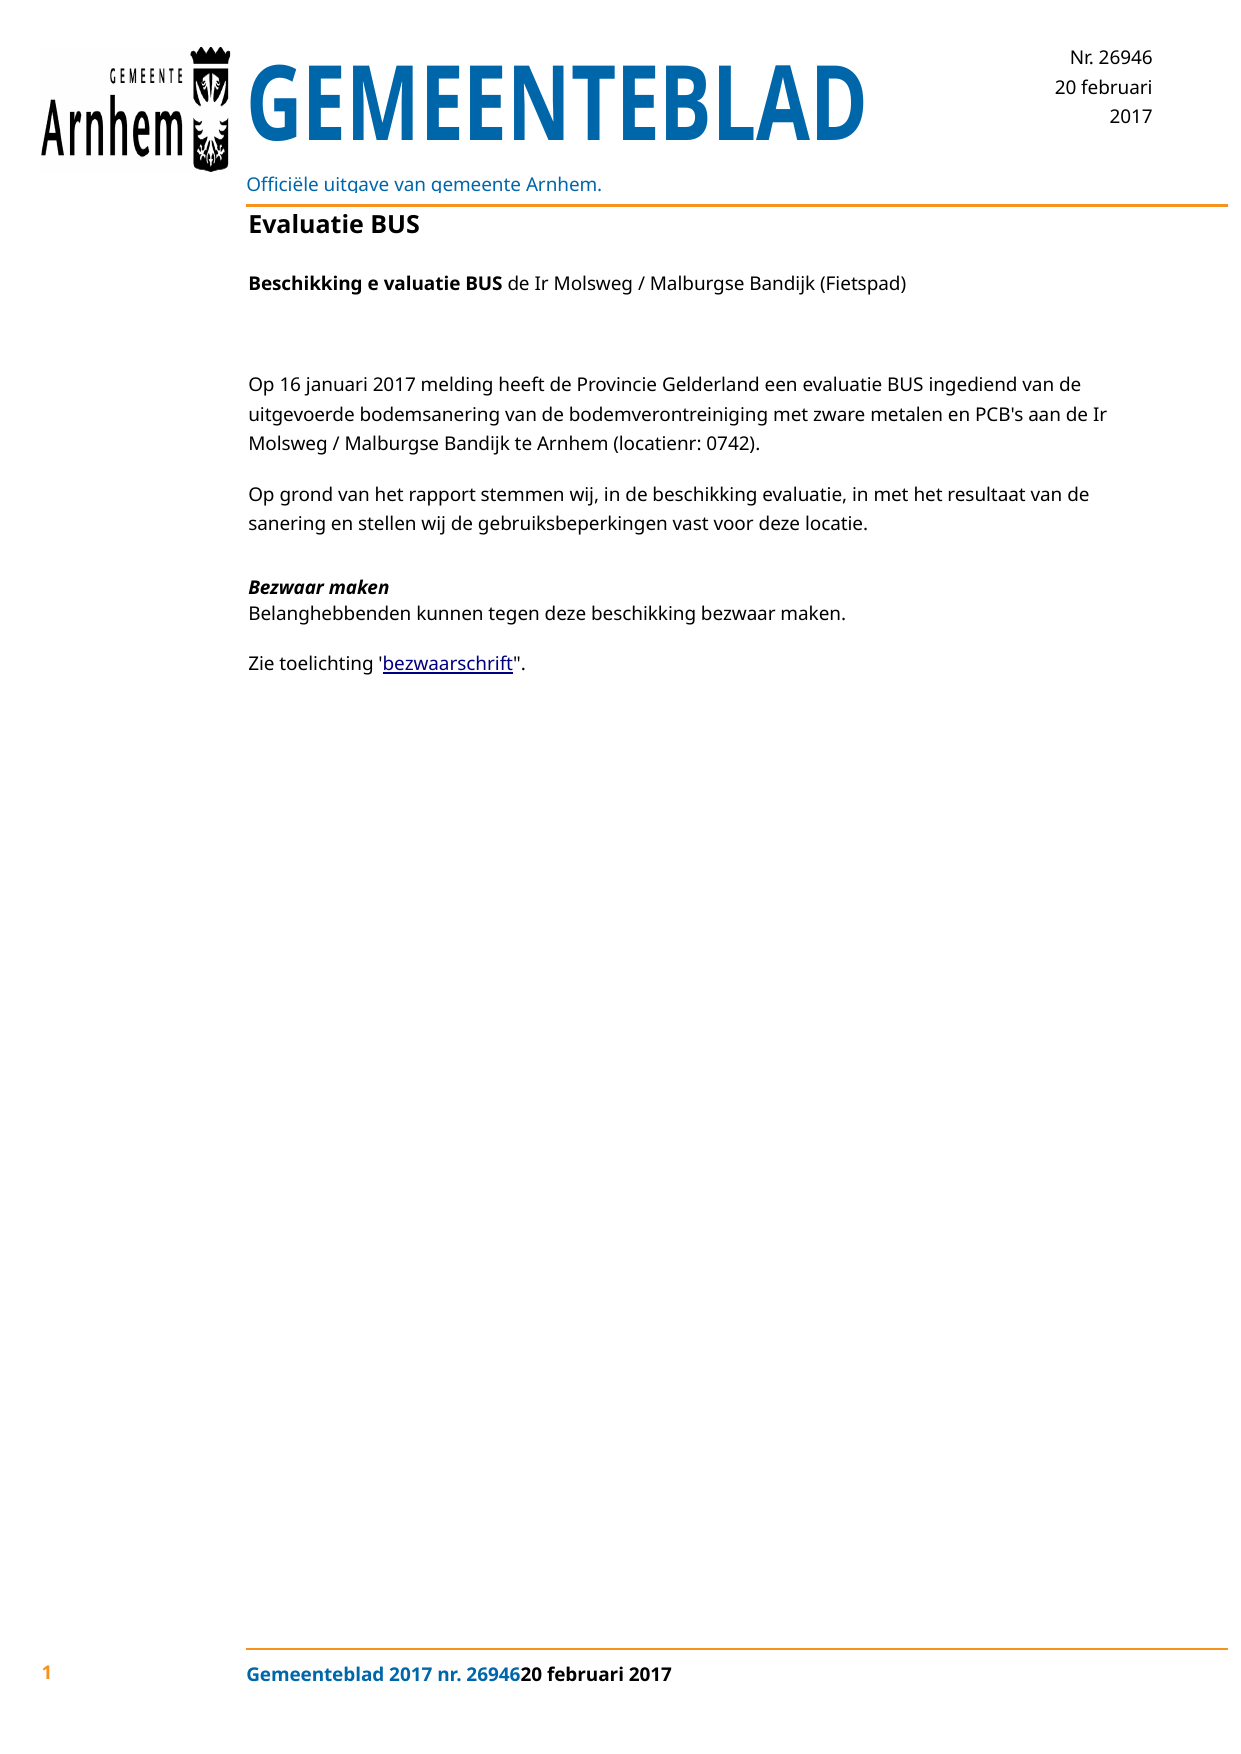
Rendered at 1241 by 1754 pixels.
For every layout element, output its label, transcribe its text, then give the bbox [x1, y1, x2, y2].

text Beschikking e valuatie BUS de Ir Molsweg / Malburgse Bandijk (Fietspad) [248, 270, 1152, 296]
text Zie toelichting 'bezwaarschrift". [248, 650, 1152, 676]
text Op grond van het rapport stemmen wij, in de beschikking evaluatie, in met het resultaat van de sanering en stellen wij de gebruiksbeperkingen vast voor deze locatie. [248, 481, 1152, 536]
text Evaluatie BUS [248, 207, 1152, 241]
text Bezwaar maken [248, 574, 1152, 600]
text Belanghebbenden kunnen tegen deze beschikking bezwaar maken. [248, 600, 1152, 626]
text Op 16 januari 2017 melding heeft de Provincie Gelderland een evaluatie BUS ingediend van de uitgevoerde bodemsanering van de bodemverontreiniging met zware metalen en PCB's aan de Ir Molsweg / Malburgse Bandijk te Arnhem (locatienr: 0742). [248, 371, 1152, 456]
picture [41, 47, 231, 172]
